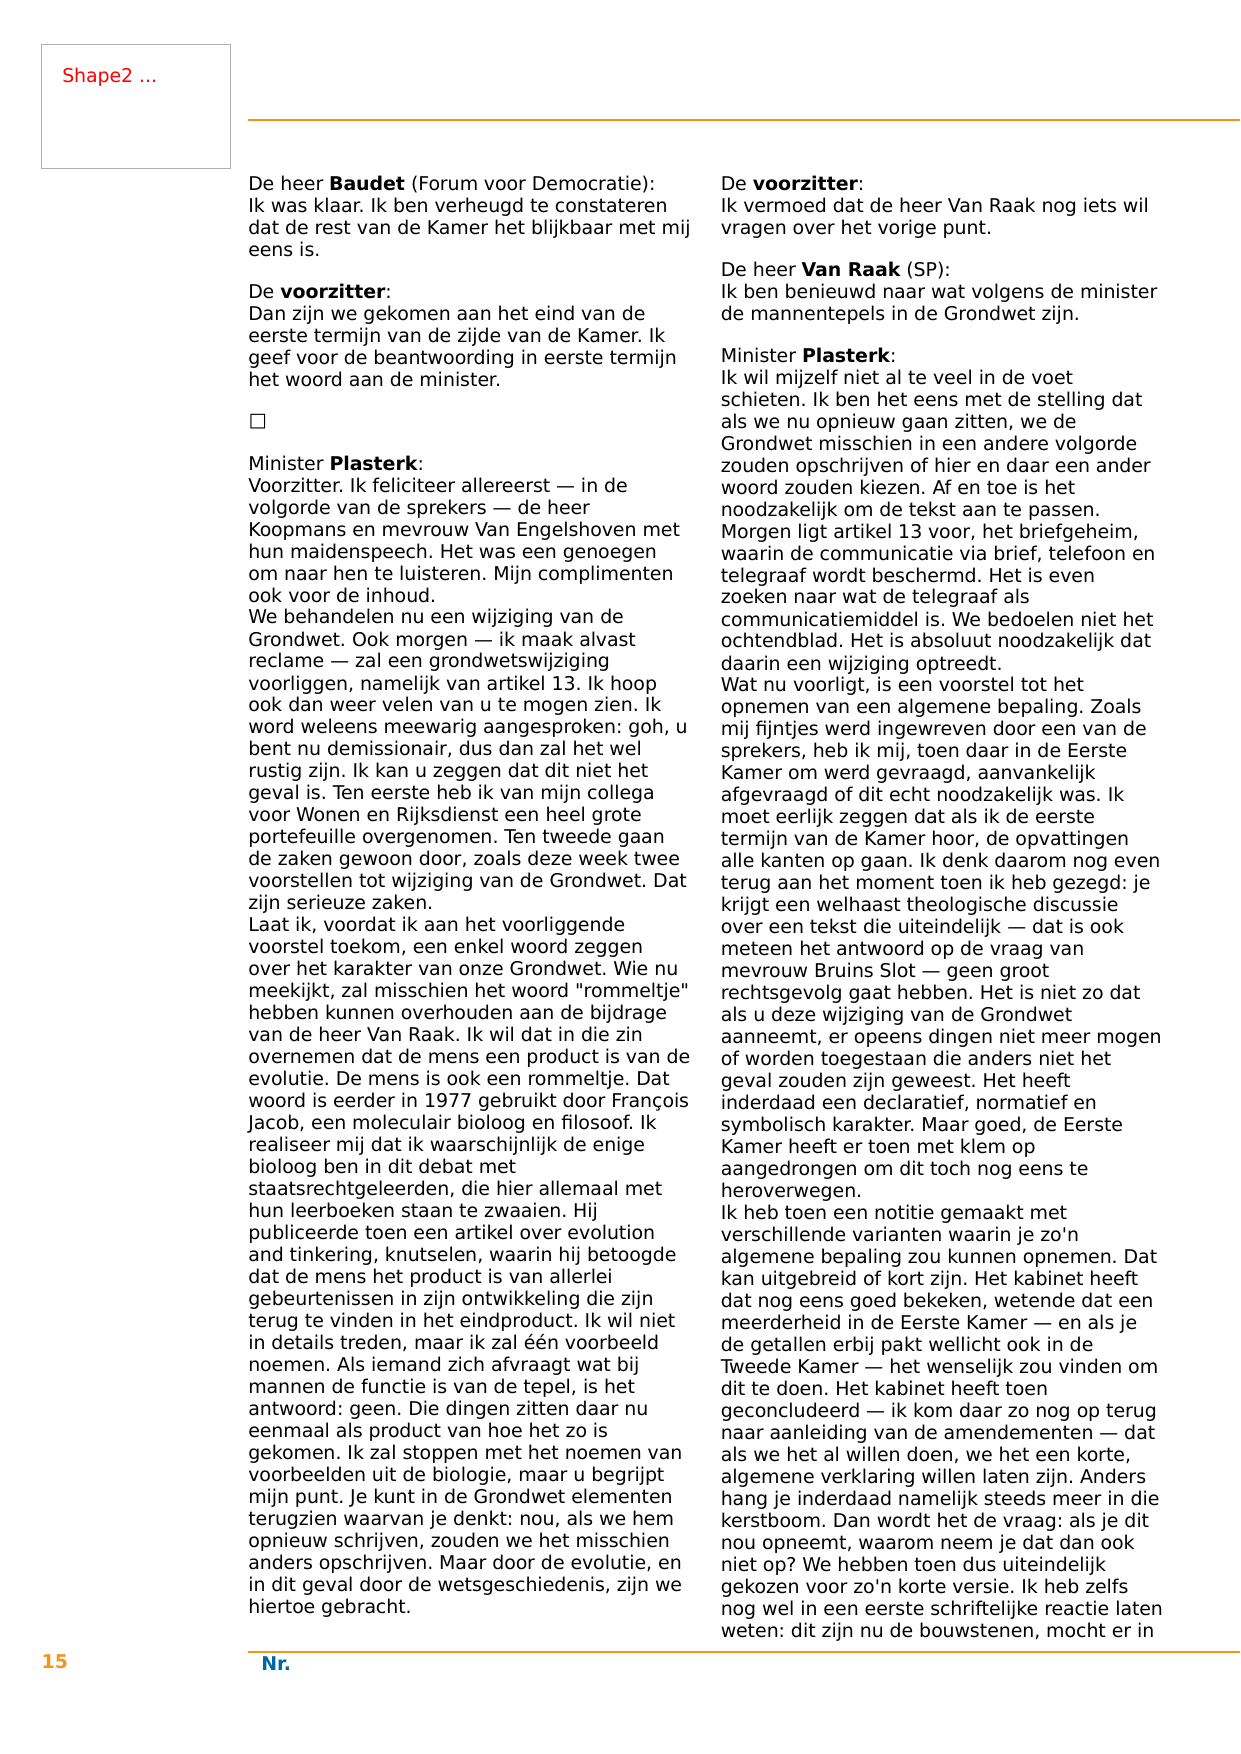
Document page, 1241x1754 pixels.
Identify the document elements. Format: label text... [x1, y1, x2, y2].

text De heer Van Raak (SP): [721, 259, 1163, 281]
text Voorzitter. Ik feliciteer allereerst — in de volgorde van de sprekers — de heer Koopmans en mevrouw Van Engelshoven met hun maidenspeech. Het was een genoegen om naar hen te luisteren. Mijn complimenten ook voor de inhoud. [248, 474, 691, 606]
text Minister Plasterk: [721, 345, 1163, 367]
text De voorzitter: [721, 173, 1163, 195]
text Laat ik, voordat ik aan het voorliggende voorstel toekom, een enkel woord zeggen over het karakter van onze Grondwet. Wie nu meekijkt, zal misschien het woord "rommeltje" hebben kunnen overhouden aan de bijdrage van de heer Van Raak. Ik wil dat in die zin overnemen dat de mens een product is van de evolutie. De mens is ook een rommeltje. Dat woord is eerder in 1977 gebruikt door François Jacob, een moleculair bioloog en filosoof. Ik realiseer mij dat ik waarschijnlijk de enige bioloog ben in dit debat met staatsrechtgeleerden, die hier allemaal met hun leerboeken staan te zwaaien. Hij publiceerde toen een artikel over evolution and tinkering, knutselen, waarin hij betoogde dat de mens het product is van allerlei gebeurtenissen in zijn ontwikkeling die zijn terug te vinden in het eindproduct. Ik wil niet in details treden, maar ik zal één voorbeeld noemen. Als iemand zich afvraagt wat bij mannen de functie is van de tepel, is het antwoord: geen. Die dingen zitten daar nu eenmaal als product van hoe het zo is gekomen. Ik zal stoppen met het noemen van voorbeelden uit de biologie, maar u begrijpt mijn punt. Je kunt in de Grondwet elementen terugzien waarvan je denkt: nou, als we hem opnieuw schrijven, zouden we het misschien anders opschrijven. Maar door de evolutie, en in dit geval door de wetsgeschiedenis, zijn we hiertoe gebracht. [248, 914, 691, 1617]
text Dan zijn we gekomen aan het eind van de eerste termijn van de zijde van de Kamer. Ik geef voor de beantwoording in eerste termijn het woord aan de minister. [248, 303, 691, 391]
text De voorzitter: [248, 281, 691, 303]
text We behandelen nu een wijziging van de Grondwet. Ook morgen — ik maak alvast reclame — zal een grondwetswijziging voorliggen, namelijk van artikel 13. Ik hoop ook dan weer velen van u te mogen zien. Ik word weleens meewarig aangesproken: goh, u bent nu demissionair, dus dan zal het wel rustig zijn. Ik kan u zeggen dat dit niet het geval is. Ten eerste heb ik van mijn collega voor Wonen en Rijksdienst een heel grote portefeuille overgenomen. Ten tweede gaan de zaken gewoon door, zoals deze week twee voorstellen tot wijziging van de Grondwet. Dat zijn serieuze zaken. [248, 606, 691, 914]
text Minister Plasterk: [248, 453, 691, 474]
text ⬜ [248, 411, 691, 433]
text Wat nu voorligt, is een voorstel tot het opnemen van een algemene bepaling. Zoals mij fijntjes werd ingewreven door een van de sprekers, heb ik mij, toen daar in de Eerste Kamer om werd gevraagd, aanvankelijk afgevraagd of dit echt noodzakelijk was. Ik moet eerlijk zeggen dat als ik de eerste termijn van de Kamer hoor, de opvattingen alle kanten op gaan. Ik denk daarom nog even terug aan het moment toen ik heb gezegd: je krijgt een welhaast theologische discussie over een tekst die uiteindelijk — dat is ook meteen het antwoord op de vraag van mevrouw Bruins Slot — geen groot rechtsgevolg gaat hebben. Het is niet zo dat als u deze wijziging van de Grondwet aanneemt, er opeens dingen niet meer mogen of worden toegestaan die anders niet het geval zouden zijn geweest. Het heeft inderdaad een declaratief, normatief en symbolisch karakter. Maar goed, de Eerste Kamer heeft er toen met klem op aangedrongen om dit toch nog eens te heroverwegen. [721, 674, 1163, 1202]
text Ik heb toen een notitie gemaakt met verschillende varianten waarin je zo'n algemene bepaling zou kunnen opnemen. Dat kan uitgebreid of kort zijn. Het kabinet heeft dat nog eens goed bekeken, wetende dat een meerderheid in de Eerste Kamer — en als je de getallen erbij pakt wellicht ook in de Tweede Kamer — het wenselijk zou vinden om dit te doen. Het kabinet heeft toen geconcludeerd — ik kom daar zo nog op terug naar aanleiding van de amendementen — dat als we het al willen doen, we het een korte, algemene verklaring willen laten zijn. Anders hang je inderdaad namelijk steeds meer in die kerstboom. Dan wordt het de vraag: als je dit nou opneemt, waarom neem je dat dan ook niet op? We hebben toen dus uiteindelijk gekozen voor zo'n korte versie. Ik heb zelfs nog wel in een eerste schriftelijke reactie laten weten: dit zijn nu de bouwstenen, mocht er in [721, 1202, 1163, 1641]
text Ik vermoed dat de heer Van Raak nog iets wil vragen over het vorige punt. [721, 195, 1163, 239]
text Ik wil mijzelf niet al te veel in de voet schieten. Ik ben het eens met de stelling dat als we nu opnieuw gaan zitten, we de Grondwet misschien in een andere volgorde zouden opschrijven of hier en daar een ander woord zouden kiezen. Af en toe is het noodzakelijk om de tekst aan te passen. Morgen ligt artikel 13 voor, het briefgeheim, waarin de communicatie via brief, telefoon en telegraaf wordt beschermd. Het is even zoeken naar wat de telegraaf als communicatiemiddel is. We bedoelen niet het ochtendblad. Het is absoluut noodzakelijk dat daarin een wijziging optreedt. [721, 367, 1163, 674]
text Ik was klaar. Ik ben verheugd te constateren dat de rest van de Kamer het blijkbaar met mij eens is. [248, 195, 691, 261]
text De heer Baudet (Forum voor Democratie): [248, 173, 691, 195]
text Ik ben benieuwd naar wat volgens de minister de mannentepels in de Grondwet zijn. [721, 281, 1163, 325]
